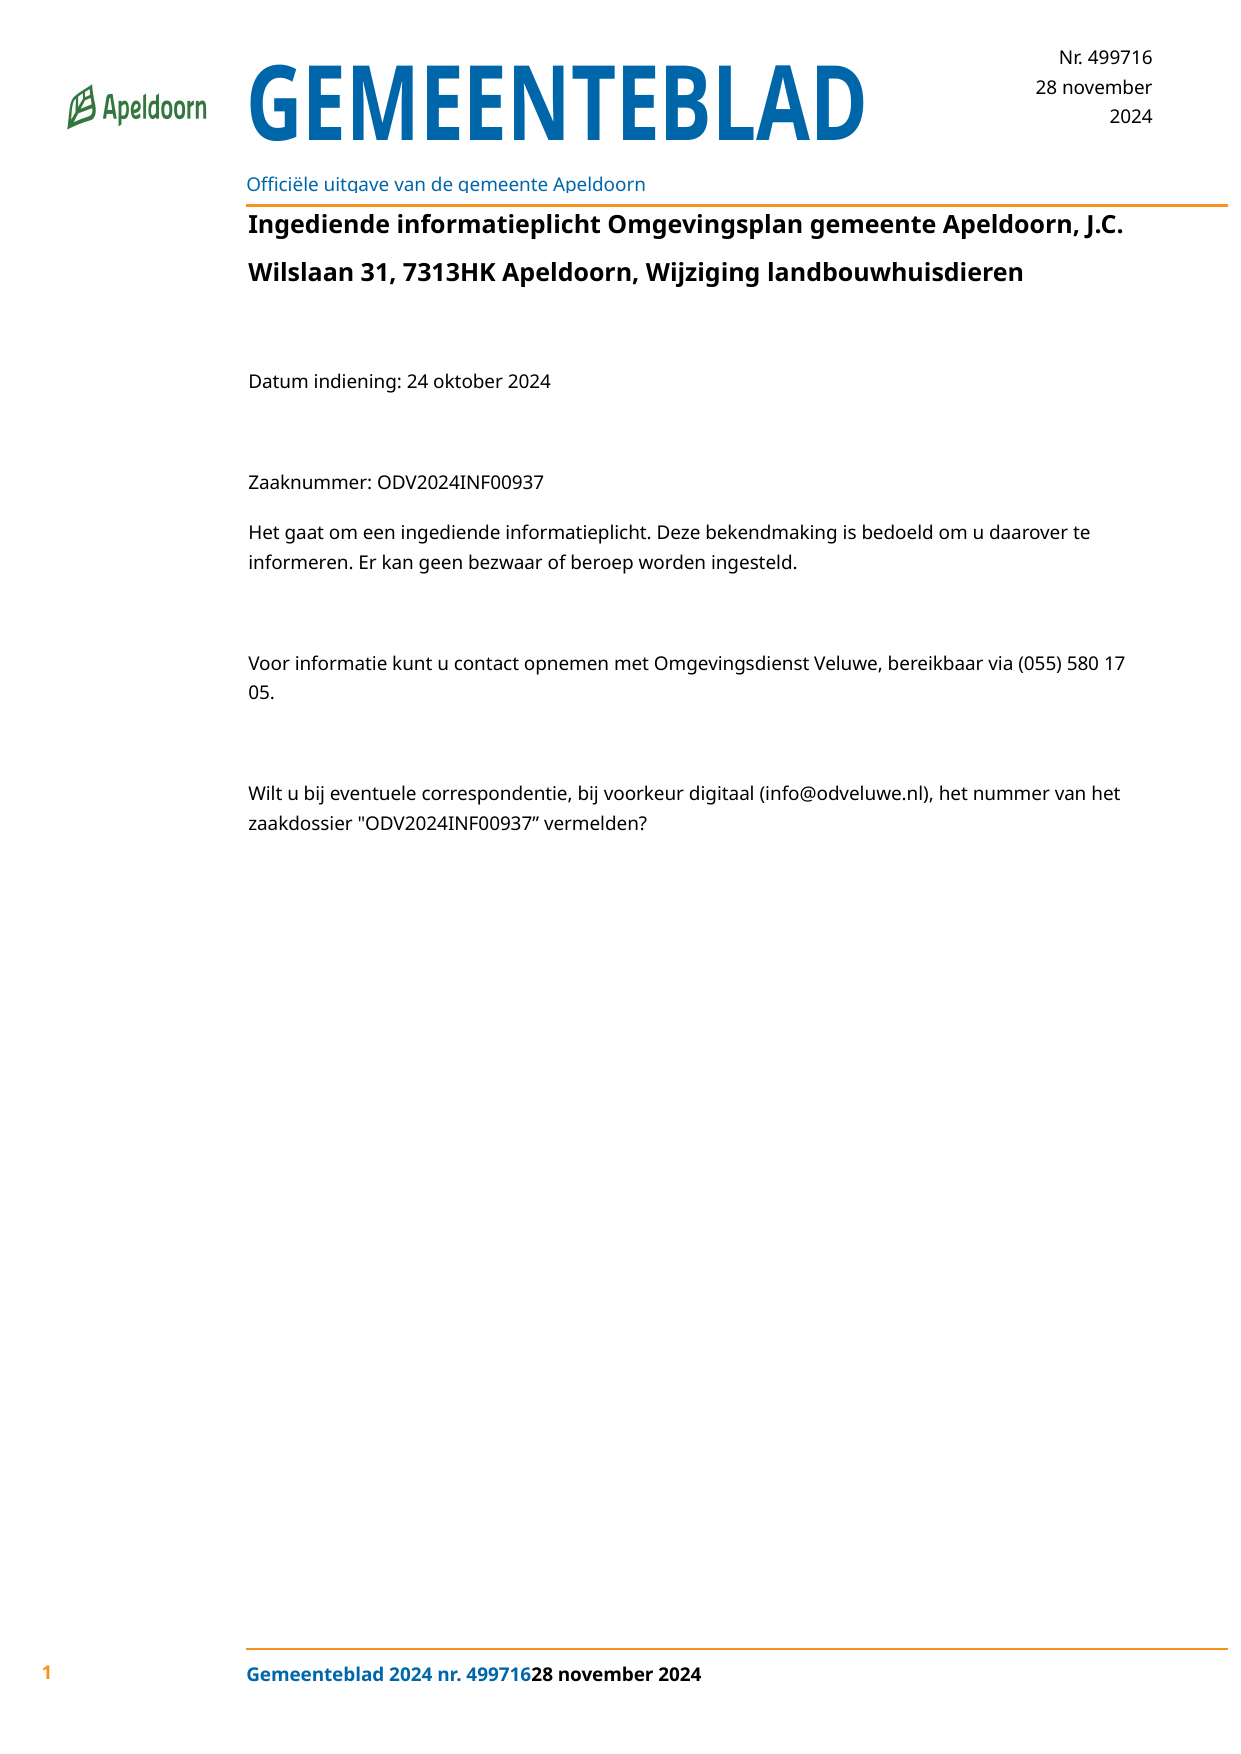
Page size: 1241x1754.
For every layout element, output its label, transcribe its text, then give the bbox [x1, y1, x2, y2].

text Het gaat om een ingediende informatieplicht. Deze bekendmaking is bedoeld om u daarover te informeren. Er kan geen bezwaar of beroep worden ingesteld. [248, 519, 1152, 575]
text Voor informatie kunt u contact opnemen met Omgevingsdienst Veluwe, bereikbaar via (055) 580 17 05. [248, 650, 1152, 705]
text Wilt u bij eventuele correspondentie, bij voorkeur digitaal (info@odveluwe.nl), het nummer van het zaakdossier "ODV2024INF00937” vermelden? [248, 780, 1152, 836]
text Zaaknummer: ODV2024INF00937 [248, 469, 1152, 495]
text Ingediende informatieplicht Omgevingsplan gemeente Apeldoorn, J.C. Wilslaan 31, 7313HK Apeldoorn, Wijziging landbouwhuisdieren [248, 207, 1152, 288]
picture [41, 47, 231, 172]
text Datum indiening: 24 oktober 2024 [248, 368, 1152, 394]
